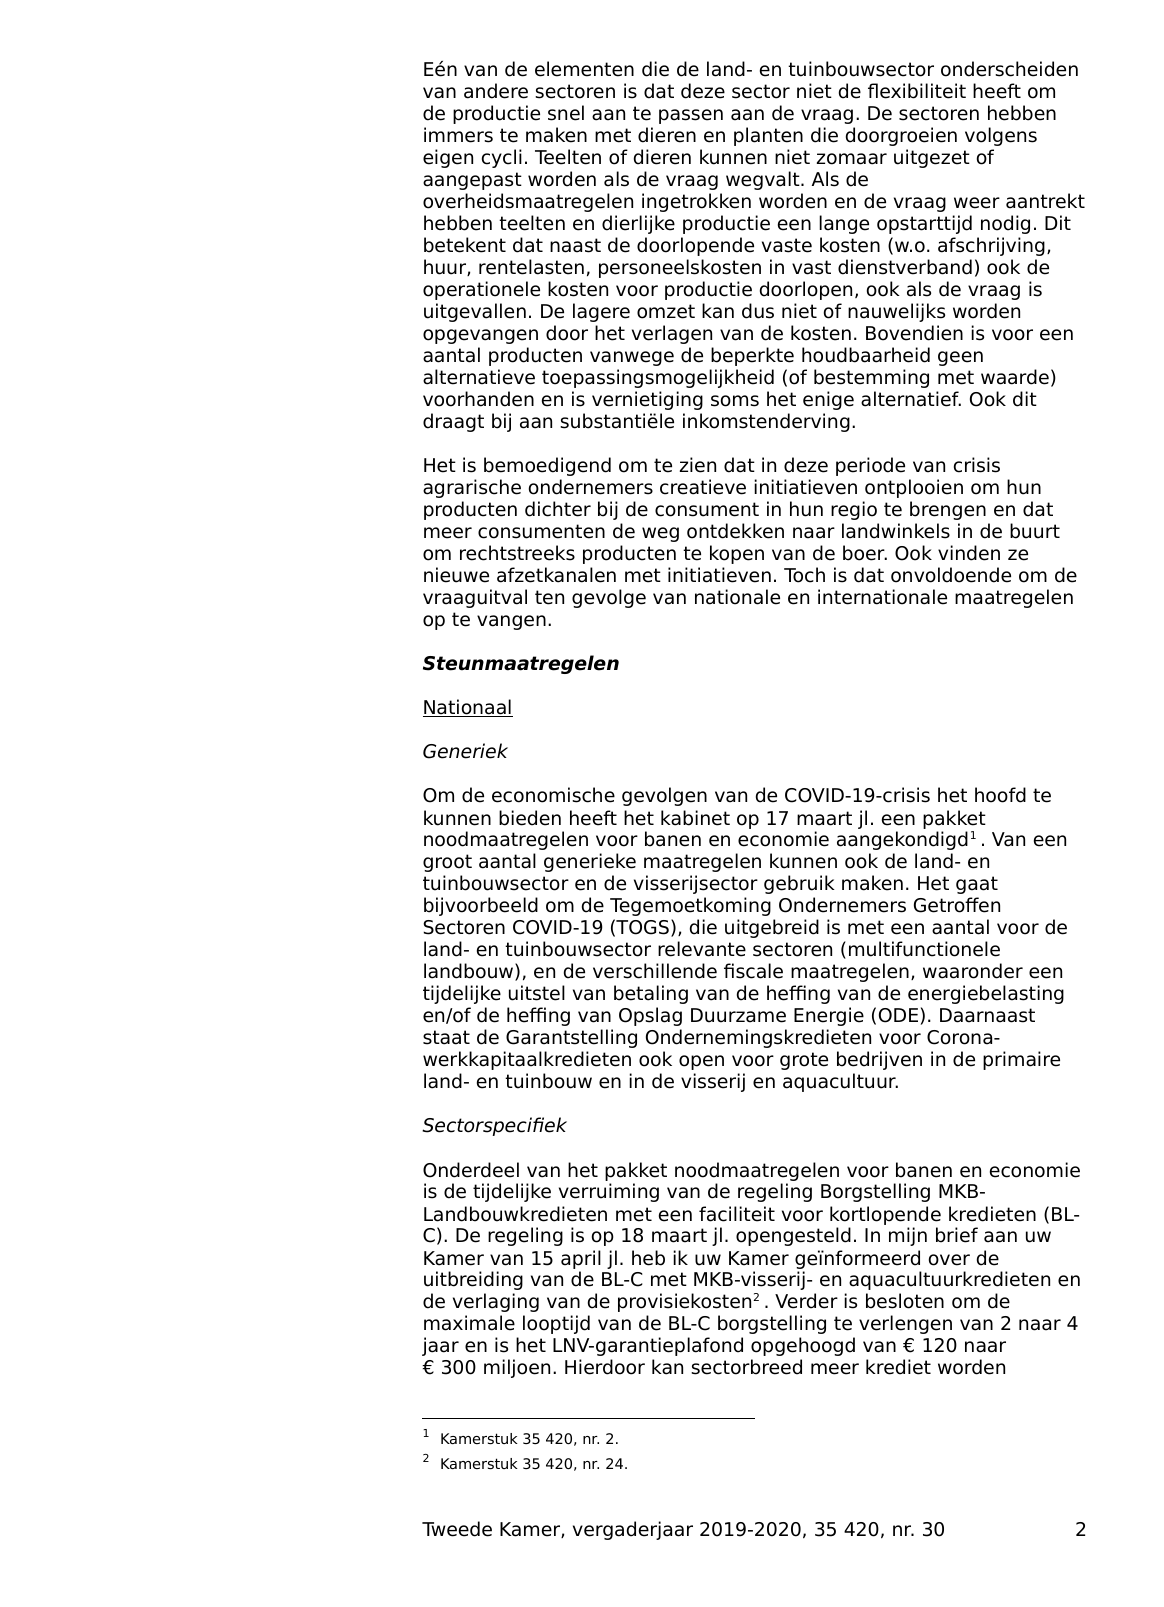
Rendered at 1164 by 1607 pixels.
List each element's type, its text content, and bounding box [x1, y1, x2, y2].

text Eén van de elementen die de land- en tuinbouwsector onderscheiden van andere sectoren is dat deze sector niet de flexibiliteit heeft om de productie snel aan te passen aan de vraag. De sectoren hebben immers te maken met dieren en planten die doorgroeien volgens eigen cycli. Teelten of dieren kunnen niet zomaar uitgezet of aangepast worden als de vraag wegvalt. Als de overheidsmaatregelen ingetrokken worden en de vraag weer aantrekt hebben teelten en dierlijke productie een lange opstarttijd nodig. Dit betekent dat naast de doorlopende vaste kosten (w.o. afschrijving, huur, rentelasten, personeelskosten in vast dienstverband) ook de operationele kosten voor productie doorlopen, ook als de vraag is uitgevallen. De lagere omzet kan dus niet of nauwelijks worden opgevangen door het verlagen van de kosten. Bovendien is voor een aantal producten vanwege de beperkte houdbaarheid geen alternatieve toepassingsmogelijkheid (of bestemming met waarde) voorhanden en is vernietiging soms het enige alternatief. Ook dit draagt bij aan substantiële inkomstenderving. [422, 59, 1087, 433]
text Het is bemoedigend om te zien dat in deze periode van crisis agrarische ondernemers creatieve initiatieven ontplooien om hun producten dichter bij de consument in hun regio te brengen en dat meer consumenten de weg ontdekken naar landwinkels in de buurt om rechtstreeks producten te kopen van de boer. Ook vinden ze nieuwe afzetkanalen met initiatieven. Toch is dat onvoldoende om de vraaguitval ten gevolge van nationale en internationale maatregelen op te vangen. [422, 455, 1087, 631]
subtitle Nationaal [422, 697, 1087, 719]
text Kamerstuk 35 420, nr. 2. [422, 1427, 1087, 1449]
subtitle Sectorspecifiek [422, 1115, 1087, 1137]
subtitle Steunmaatregelen [422, 653, 1087, 675]
text Om de economische gevolgen van de COVID-19-crisis het hoofd te kunnen bieden heeft het kabinet op 17 maart jl. een pakket noodmaatregelen voor banen en economie aangekondigd. Van een groot aantal generieke maatregelen kunnen ook de land- en tuinbouwsector en de visserijsector gebruik maken. Het gaat bijvoorbeeld om de Tegemoetkoming Ondernemers Getroffen Sectoren COVID-19 (TOGS), die uitgebreid is met een aantal voor de land- en tuinbouwsector relevante sectoren (multifunctionele landbouw), en de verschillende fiscale maatregelen, waaronder een tijdelijke uitstel van betaling van de heffing van de energiebelasting en/of de heffing van Opslag Duurzame Energie (ODE). Daarnaast staat de Garantstelling Ondernemingskredieten voor Corona-werkkapitaalkredieten ook open voor grote bedrijven in de primaire land- en tuinbouw en in de visserij en aquacultuur. [422, 785, 1087, 1093]
text Kamerstuk 35 420, nr. 24. [422, 1452, 1087, 1474]
text Onderdeel van het pakket noodmaatregelen voor banen en economie is de tijdelijke verruiming van de regeling Borgstelling MKB-Landbouwkredieten met een faciliteit voor kortlopende kredieten (BL-C). De regeling is op 18 maart jl. opengesteld. In mijn brief aan uw Kamer van 15 april jl. heb ik uw Kamer geïnformeerd over de uitbreiding van de BL-C met MKB-visserij- en aquacultuurkredieten en de verlaging van de provisiekosten. Verder is besloten om de maximale looptijd van de BL-C borgstelling te verlengen van 2 naar 4 jaar en is het LNV-garantieplafond opgehoogd van € 120 naar € 300 miljoen. Hierdoor kan sectorbreed meer krediet worden [422, 1159, 1087, 1379]
subtitle Generiek [422, 741, 1087, 763]
